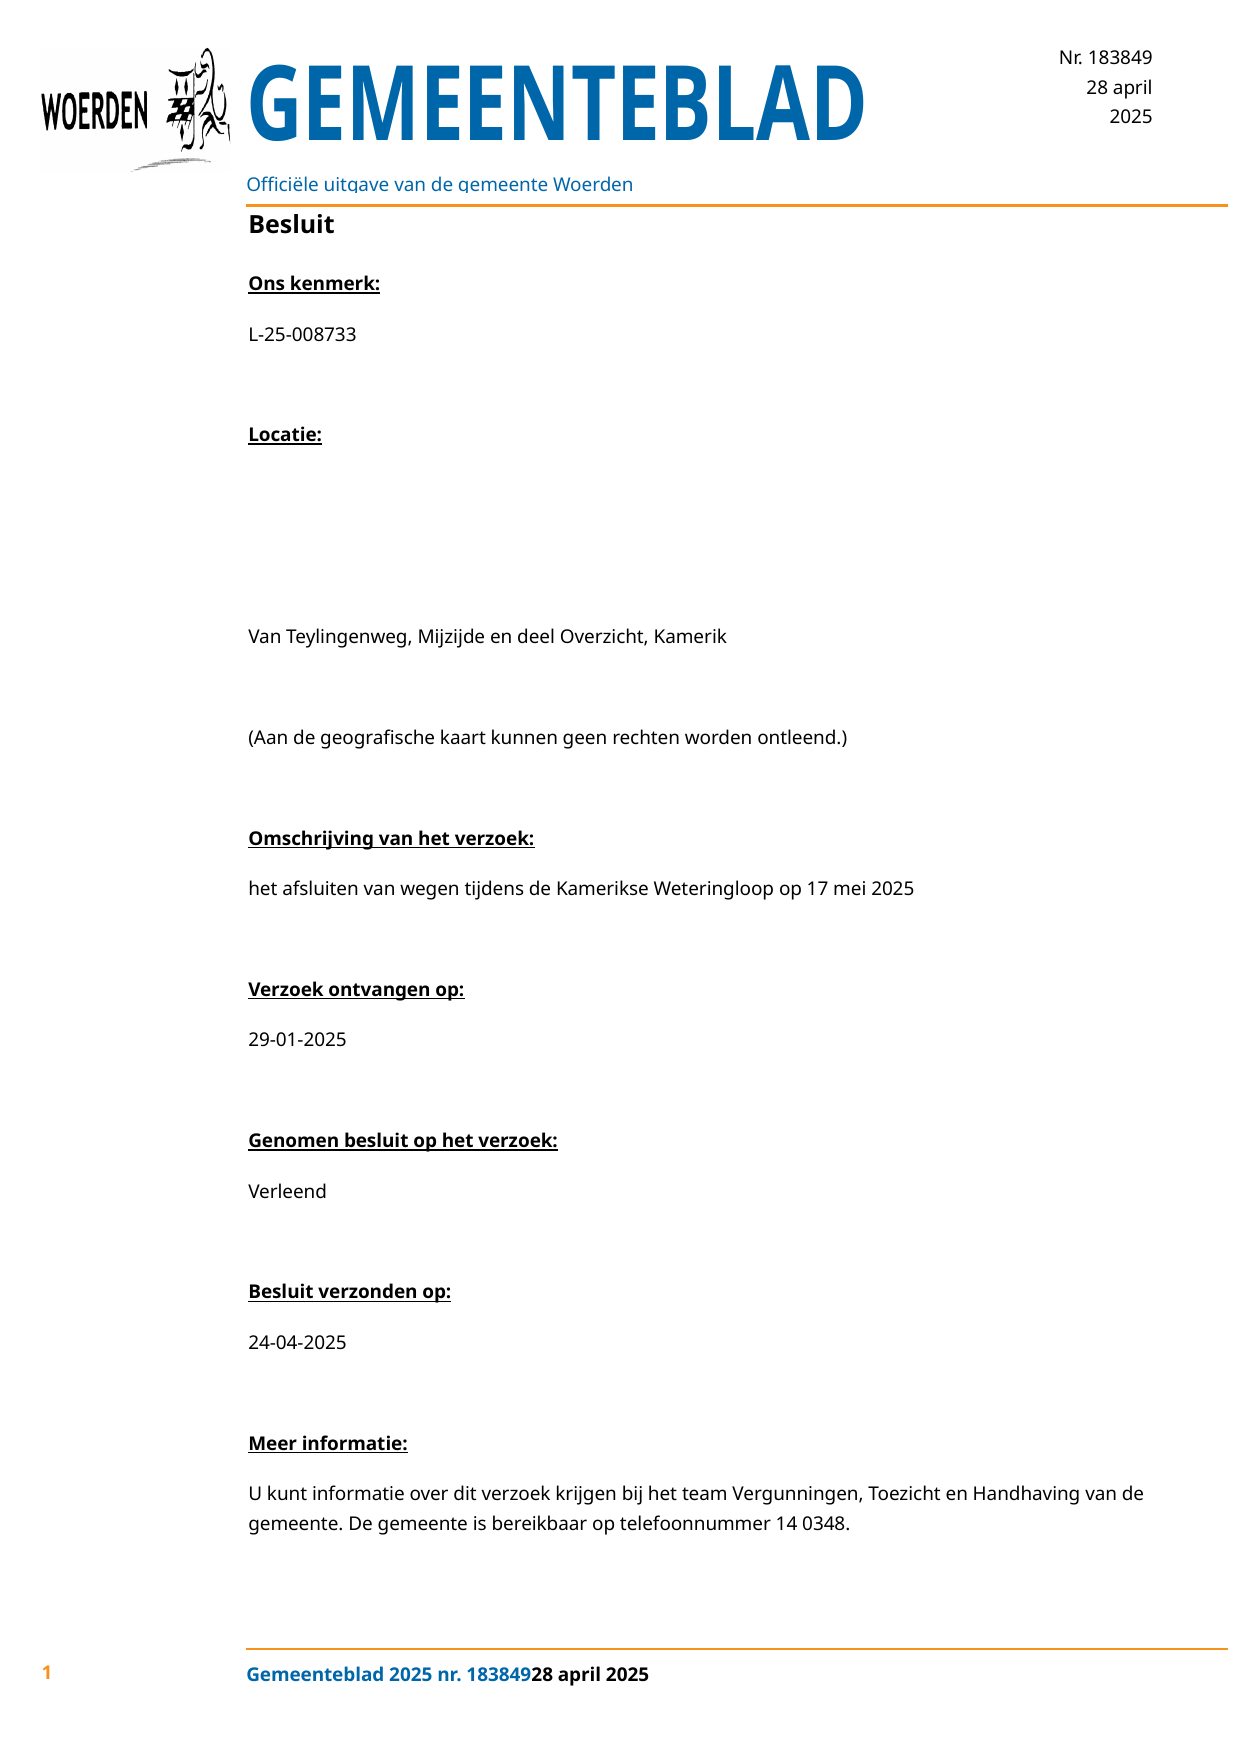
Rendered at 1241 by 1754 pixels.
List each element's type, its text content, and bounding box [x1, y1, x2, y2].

text 29-01-2025 [248, 1027, 1152, 1052]
text Ons kenmerk: [248, 270, 1152, 296]
picture [41, 47, 231, 172]
text Meer informatie: [248, 1430, 1152, 1456]
text Van Teylingenweg, Mijzijde en deel Overzicht, Kamerik [248, 623, 1152, 649]
text 24-04-2025 [248, 1329, 1152, 1355]
text Besluit [248, 207, 1152, 241]
text Genomen besluit op het verzoek: [248, 1127, 1152, 1153]
text Locatie: [248, 422, 1152, 447]
text het afsluiten van wegen tijdens de Kamerikse Weteringloop op 17 mei 2025 [248, 875, 1152, 901]
text Besluit verzonden op: [248, 1279, 1152, 1304]
text Verzoek ontvangen op: [248, 976, 1152, 1002]
text (Aan de geografische kaart kunnen geen rechten worden ontleend.) [248, 724, 1152, 750]
text Verleend [248, 1178, 1152, 1203]
text L-25-008733 [248, 321, 1152, 346]
text U kunt informatie over dit verzoek krijgen bij het team Vergunningen, Toezicht en Handhaving van de gemeente. De gemeente is bereikbaar op telefoonnummer 14 0348. [248, 1480, 1152, 1536]
text Omschrijving van het verzoek: [248, 825, 1152, 851]
